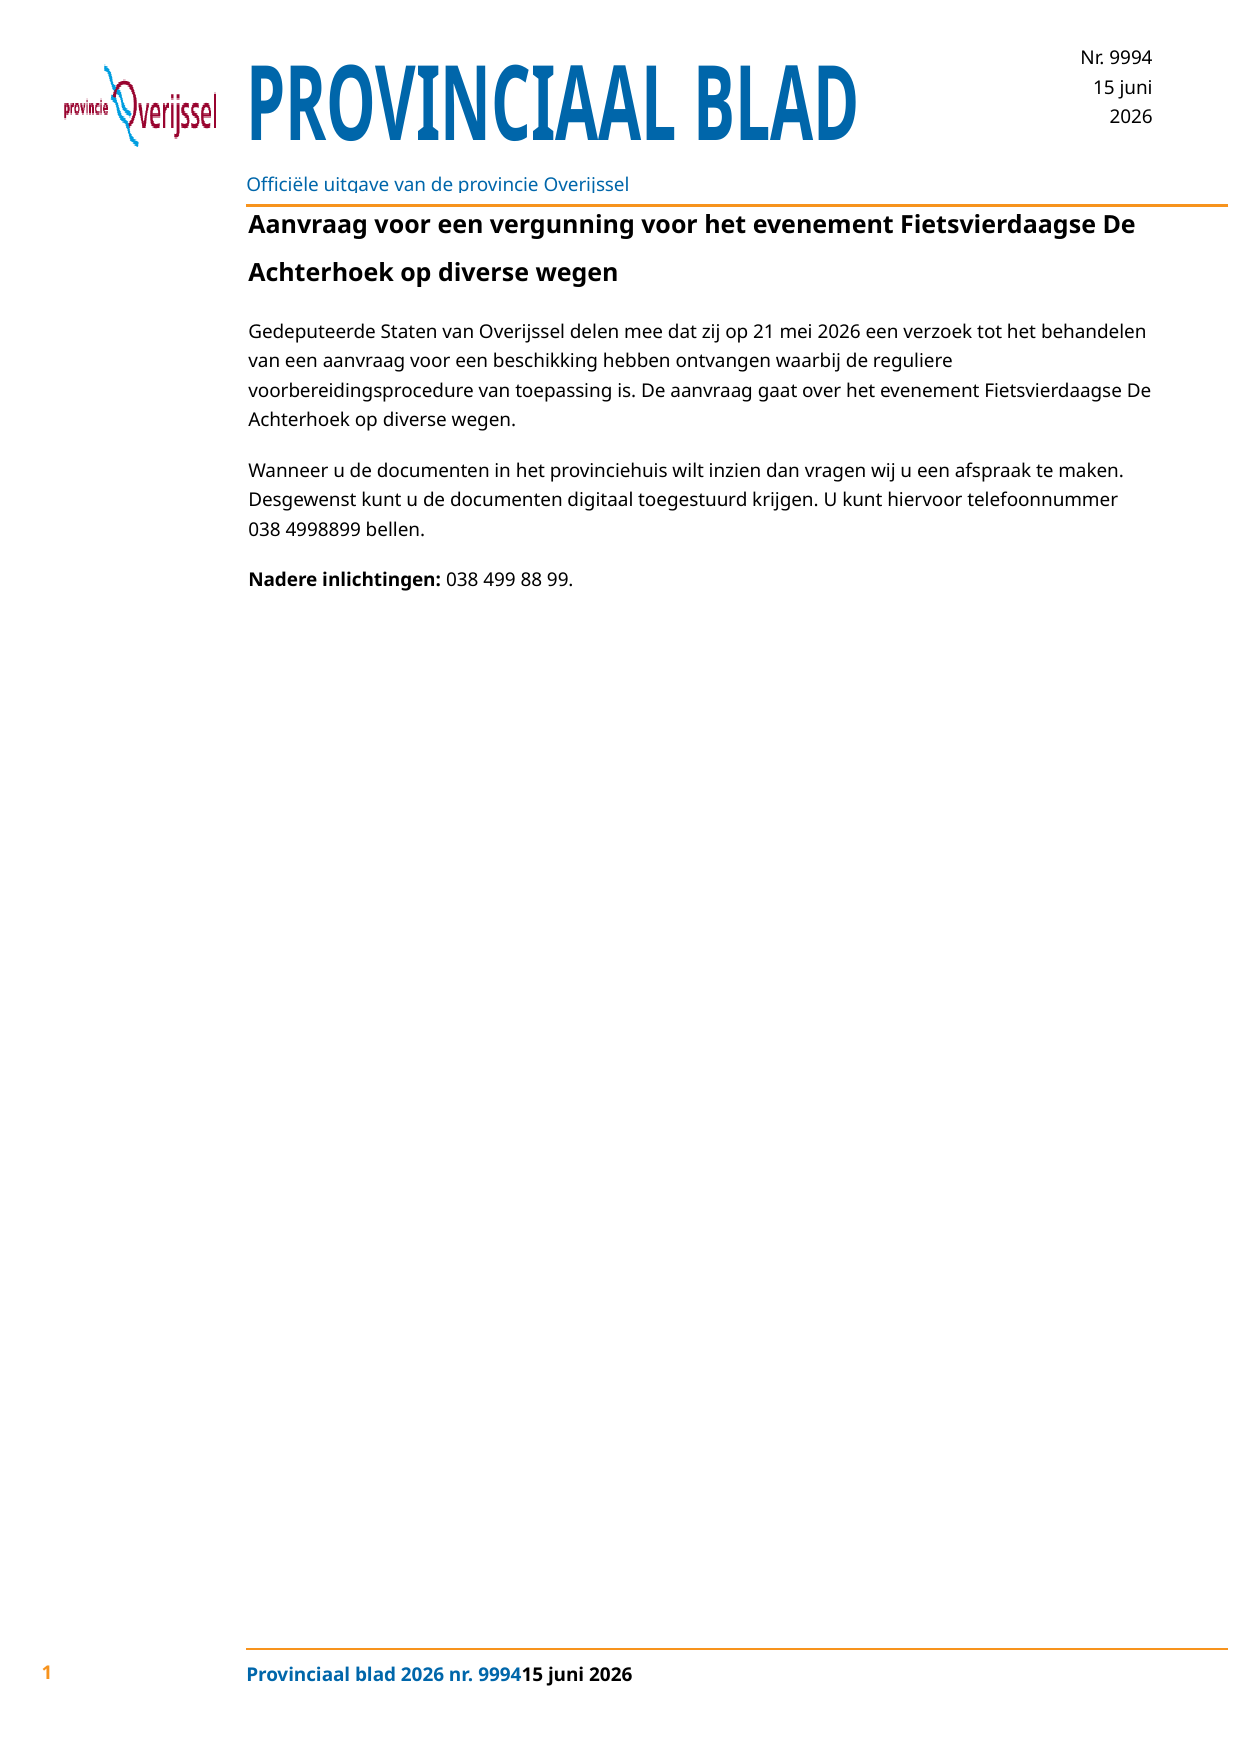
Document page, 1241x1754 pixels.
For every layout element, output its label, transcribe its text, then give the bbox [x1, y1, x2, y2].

text Aanvraag voor een vergunning voor het evenement Fietsvierdaagse De Achterhoek op diverse wegen [248, 207, 1152, 288]
text Gedeputeerde Staten van Overijssel delen mee dat zij op 21 mei 2026 een verzoek tot het behandelen van een aanvraag voor een beschikking hebben ontvangen waarbij de reguliere voorbereidingsprocedure van toepassing is. De aanvraag gaat over het evenement Fietsvierdaagse De Achterhoek op diverse wegen. [248, 318, 1152, 432]
picture [41, 47, 231, 172]
text Wanneer u de documenten in het provinciehuis wilt inzien dan vragen wij u een afspraak te maken. Desgewenst kunt u de documenten digitaal toegestuurd krijgen. U kunt hiervoor telefoonnummer 038 4998899 bellen. [248, 457, 1152, 542]
text Nadere inlichtingen: 038 499 88 99. [248, 567, 1152, 592]
